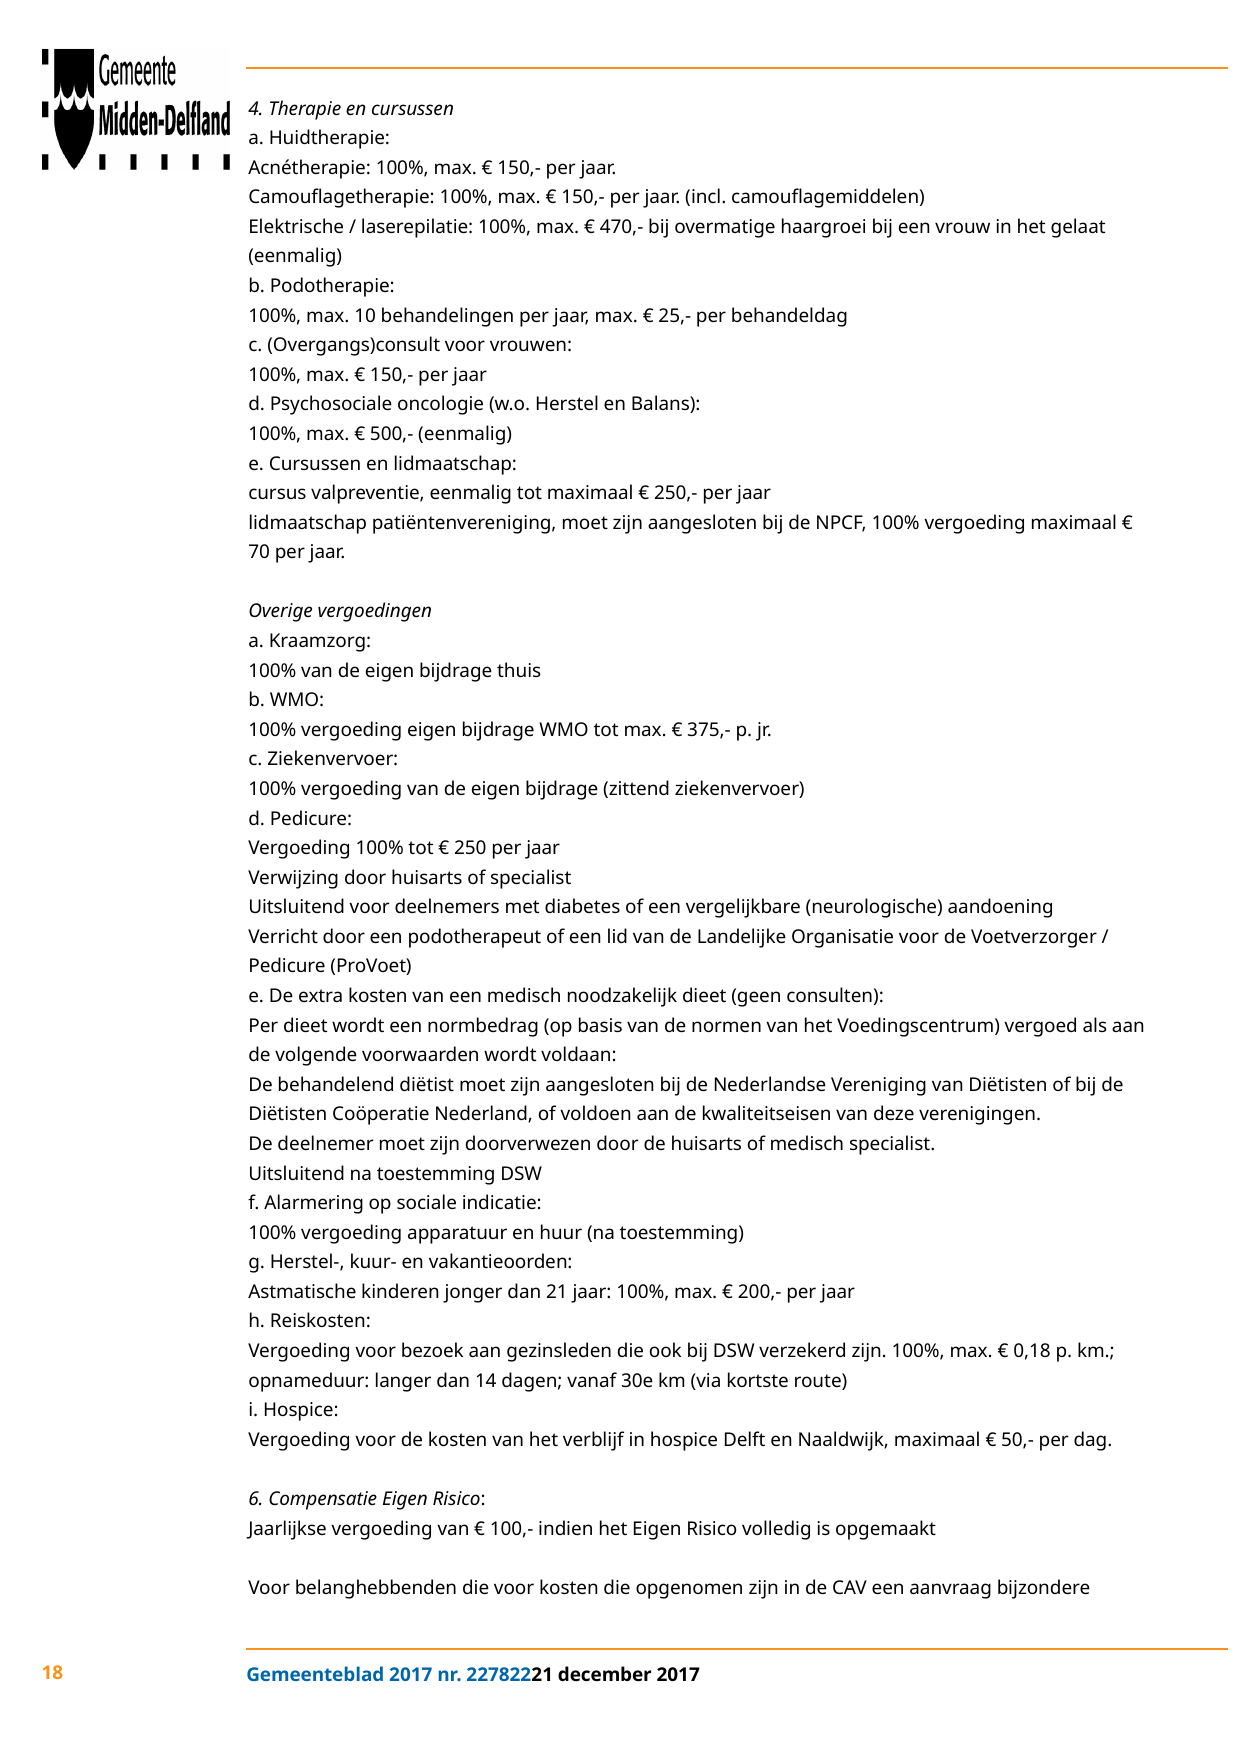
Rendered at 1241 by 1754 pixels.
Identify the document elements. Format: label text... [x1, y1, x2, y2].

text 100%, max. € 150,- per jaar [248, 361, 1152, 387]
text 100%, max. € 500,- (eenmalig) [248, 420, 1152, 446]
text i. Hospice: [248, 1396, 1152, 1422]
text Verricht door een podotherapeut of een lid van de Landelijke Organisatie voor de Voetverzorger / Pedicure (ProVoet) [248, 923, 1152, 978]
text g. Herstel-, kuur- en vakantieoorden: [248, 1248, 1152, 1274]
text a. Kraamzorg: [248, 627, 1152, 653]
text 100% vergoeding apparatuur en huur (na toestemming) [248, 1219, 1152, 1245]
text Uitsluitend na toestemming DSW [248, 1160, 1152, 1186]
text h. Reiskosten: [248, 1308, 1152, 1333]
text d. Pedicure: [248, 805, 1152, 831]
text c. (Overgangs)consult voor vrouwen: [248, 331, 1152, 357]
text Acnétherapie: 100%, max. € 150,- per jaar. [248, 154, 1152, 180]
text Per dieet wordt een normbedrag (op basis van de normen van het Voedingscentrum) vergoed als aan de volgende voorwaarden wordt voldaan: [248, 1012, 1152, 1067]
text c. Ziekenvervoer: [248, 746, 1152, 771]
text cursus valpreventie, eenmalig tot maximaal € 250,- per jaar [248, 479, 1152, 505]
text 100% vergoeding eigen bijdrage WMO tot max. € 375,- p. jr. [248, 716, 1152, 742]
text Jaarlijkse vergoeding van € 100,- indien het Eigen Risico volledig is opgemaakt [248, 1515, 1152, 1541]
text Vergoeding 100% tot € 250 per jaar [248, 834, 1152, 860]
picture [41, 47, 231, 172]
text f. Alarmering op sociale indicatie: [248, 1189, 1152, 1215]
text De deelnemer moet zijn doorverwezen door de huisarts of medisch specialist. [248, 1130, 1152, 1156]
text Voor belanghebbenden die voor kosten die opgenomen zijn in de CAV een aanvraag bijzondere [248, 1574, 1152, 1600]
text b. Podotherapie: [248, 272, 1152, 298]
text 6. Compensatie Eigen Risico: [248, 1485, 1152, 1511]
text 4. Therapie en cursussen [248, 95, 1152, 121]
text Elektrische / laserepilatie: 100%, max. € 470,- bij overmatige haargroei bij een vrouw in het gelaat (eenmalig) [248, 213, 1152, 268]
text De behandelend diëtist moet zijn aangesloten bij de Nederlandse Vereniging van Diëtisten of bij de Diëtisten Coöperatie Nederland, of voldoen aan de kwaliteitseisen van deze verenigingen. [248, 1071, 1152, 1126]
text Vergoeding voor de kosten van het verblijf in hospice Delft en Naaldwijk, maximaal € 50,- per dag. [248, 1426, 1152, 1452]
text 100% vergoeding van de eigen bijdrage (zittend ziekenvervoer) [248, 775, 1152, 801]
text Verwijzing door huisarts of specialist [248, 864, 1152, 890]
text lidmaatschap patiëntenvereniging, moet zijn aangesloten bij de NPCF, 100% vergoeding maximaal € 70 per jaar. [248, 509, 1152, 564]
text Vergoeding voor bezoek aan gezinsleden die ook bij DSW verzekerd zijn. 100%, max. € 0,18 p. km.; opnameduur: langer dan 14 dagen; vanaf 30e km (via kortste route) [248, 1337, 1152, 1393]
text d. Psychosociale oncologie (w.o. Herstel en Balans): [248, 391, 1152, 416]
text b. WMO: [248, 686, 1152, 712]
text e. Cursussen en lidmaatschap: [248, 450, 1152, 476]
text Astmatische kinderen jonger dan 21 jaar: 100%, max. € 200,- per jaar [248, 1278, 1152, 1304]
text a. Huidtherapie: [248, 124, 1152, 150]
text Camouflagetherapie: 100%, max. € 150,- per jaar. (incl. camouflagemiddelen) [248, 183, 1152, 209]
text Uitsluitend voor deelnemers met diabetes of een vergelijkbare (neurologische) aandoening [248, 893, 1152, 919]
text e. De extra kosten van een medisch noodzakelijk dieet (geen consulten): [248, 982, 1152, 1008]
text 100%, max. 10 behandelingen per jaar, max. € 25,- per behandeldag [248, 302, 1152, 328]
text 100% van de eigen bijdrage thuis [248, 657, 1152, 683]
text Overige vergoedingen [248, 598, 1152, 623]
